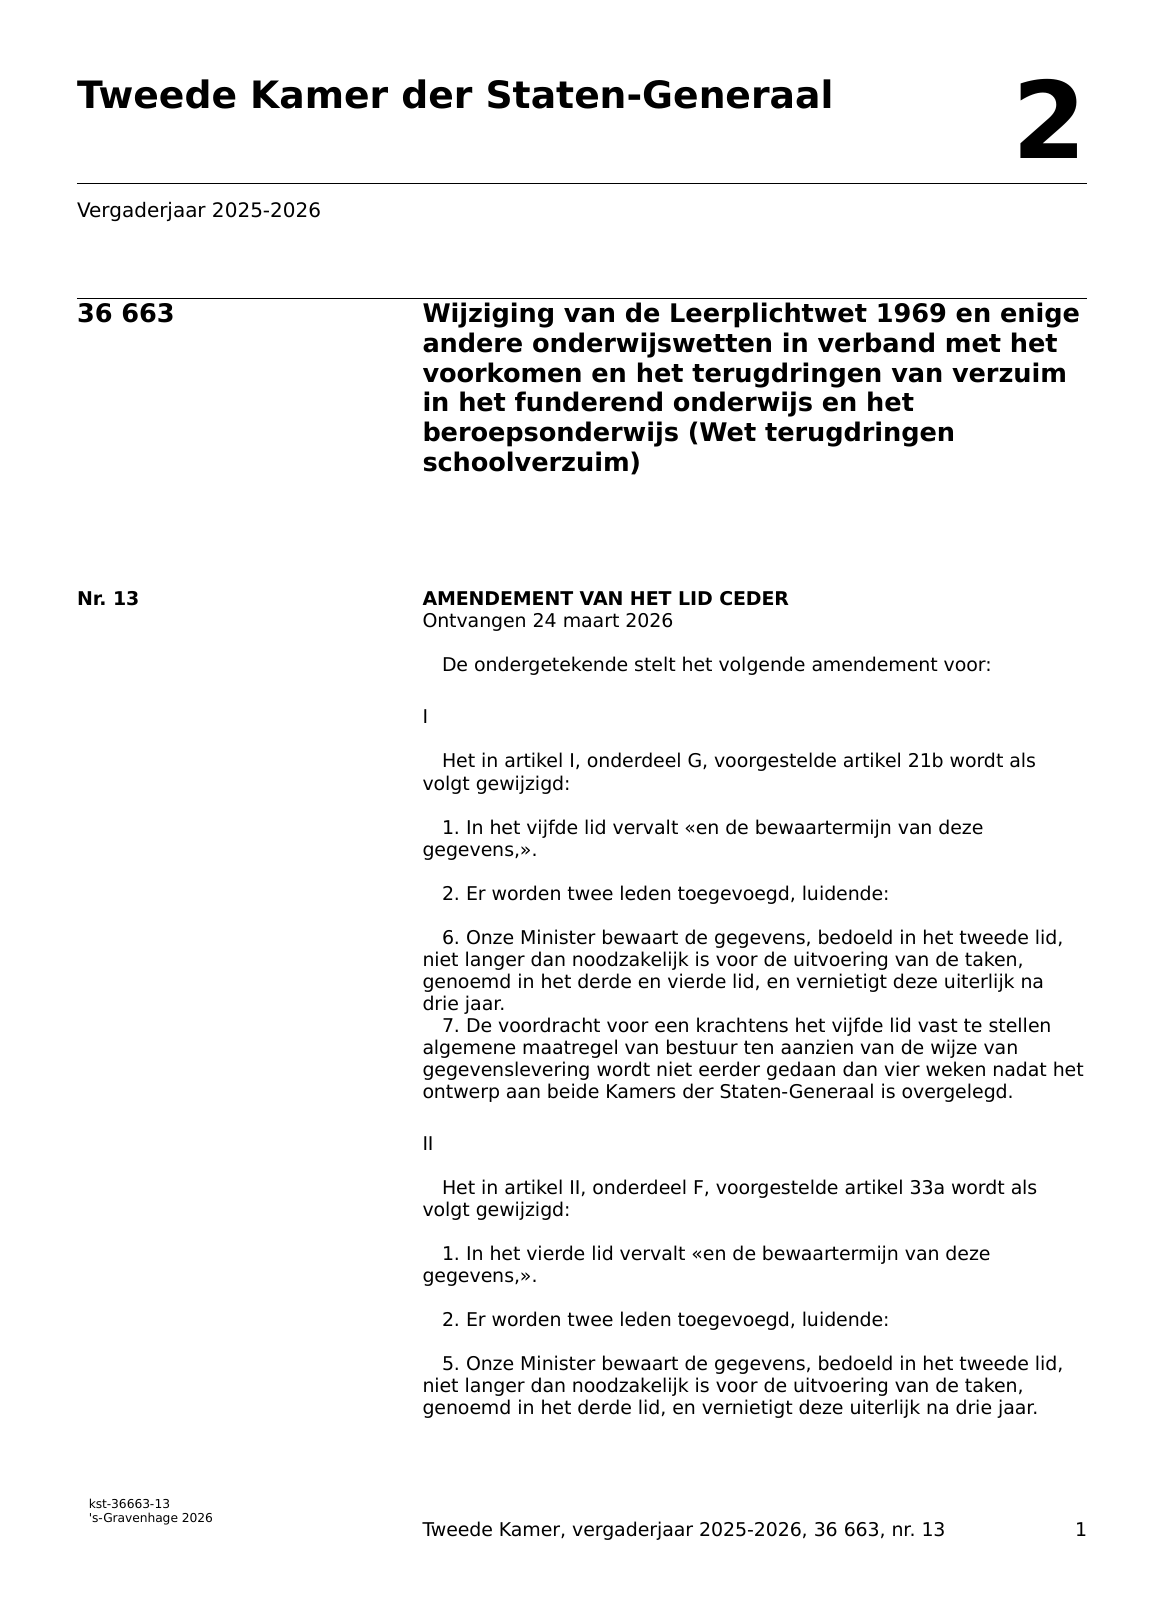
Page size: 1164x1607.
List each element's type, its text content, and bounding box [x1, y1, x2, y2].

text Het in artikel II, onderdeel F, voorgestelde artikel 33a wordt als volgt gewijzigd: [422, 1177, 1087, 1221]
text kst-36663-13 [88, 1497, 323, 1511]
subtitle II [422, 1133, 1087, 1155]
text 1. In het vierde lid vervalt «en de bewaartermijn van deze gegevens,». [422, 1243, 1087, 1287]
text 2. Er worden twee leden toegevoegd, luidende: [422, 883, 1087, 905]
subtitle 36 663 Wijziging van de Leerplichtwet 1969 en enige andere onderwijswetten in verband met het voorkomen en het terugdringen van verzuim in het funderend onderwijs en het beroepsonderwijs (Wet terugdringen schoolverzuim) [77, 299, 1087, 477]
subtitle Nr. 13 AMENDEMENT VAN HET LID CEDER [77, 588, 1087, 610]
text Ontvangen 24 maart 2026 [422, 610, 1087, 632]
text 7. De voordracht voor een krachtens het vijfde lid vast te stellen algemene maatregel van bestuur ten aanzien van de wijze van gegevenslevering wordt niet eerder gedaan dan vier weken nadat het ontwerp aan beide Kamers der Staten-Generaal is overgelegd. [422, 1015, 1087, 1103]
text 2. Er worden twee leden toegevoegd, luidende: [422, 1309, 1087, 1331]
table_cell Vergaderjaar 2025-2026 [77, 184, 1087, 298]
table_header 2 [886, 59, 1087, 183]
text 's-Gravenhage 2026 [88, 1511, 323, 1525]
text De ondergetekende stelt het volgende amendement voor: [422, 654, 1087, 676]
subtitle I [422, 706, 1087, 728]
text 6. Onze Minister bewaart de gegevens, bedoeld in het tweede lid, niet langer dan noodzakelijk is voor de uitvoering van de taken, genoemd in het derde en vierde lid, en vernietigt deze uiterlijk na drie jaar. [422, 927, 1087, 1015]
text 1. In het vijfde lid vervalt «en de bewaartermijn van deze gegevens,». [422, 817, 1087, 861]
table_header Tweede Kamer der Staten-Generaal [77, 59, 886, 183]
text Het in artikel I, onderdeel G, voorgestelde artikel 21b wordt als volgt gewijzigd: [422, 750, 1087, 794]
text 5. Onze Minister bewaart de gegevens, bedoeld in het tweede lid, niet langer dan noodzakelijk is voor de uitvoering van de taken, genoemd in het derde lid, en vernietigt deze uiterlijk na drie jaar. [422, 1353, 1087, 1419]
